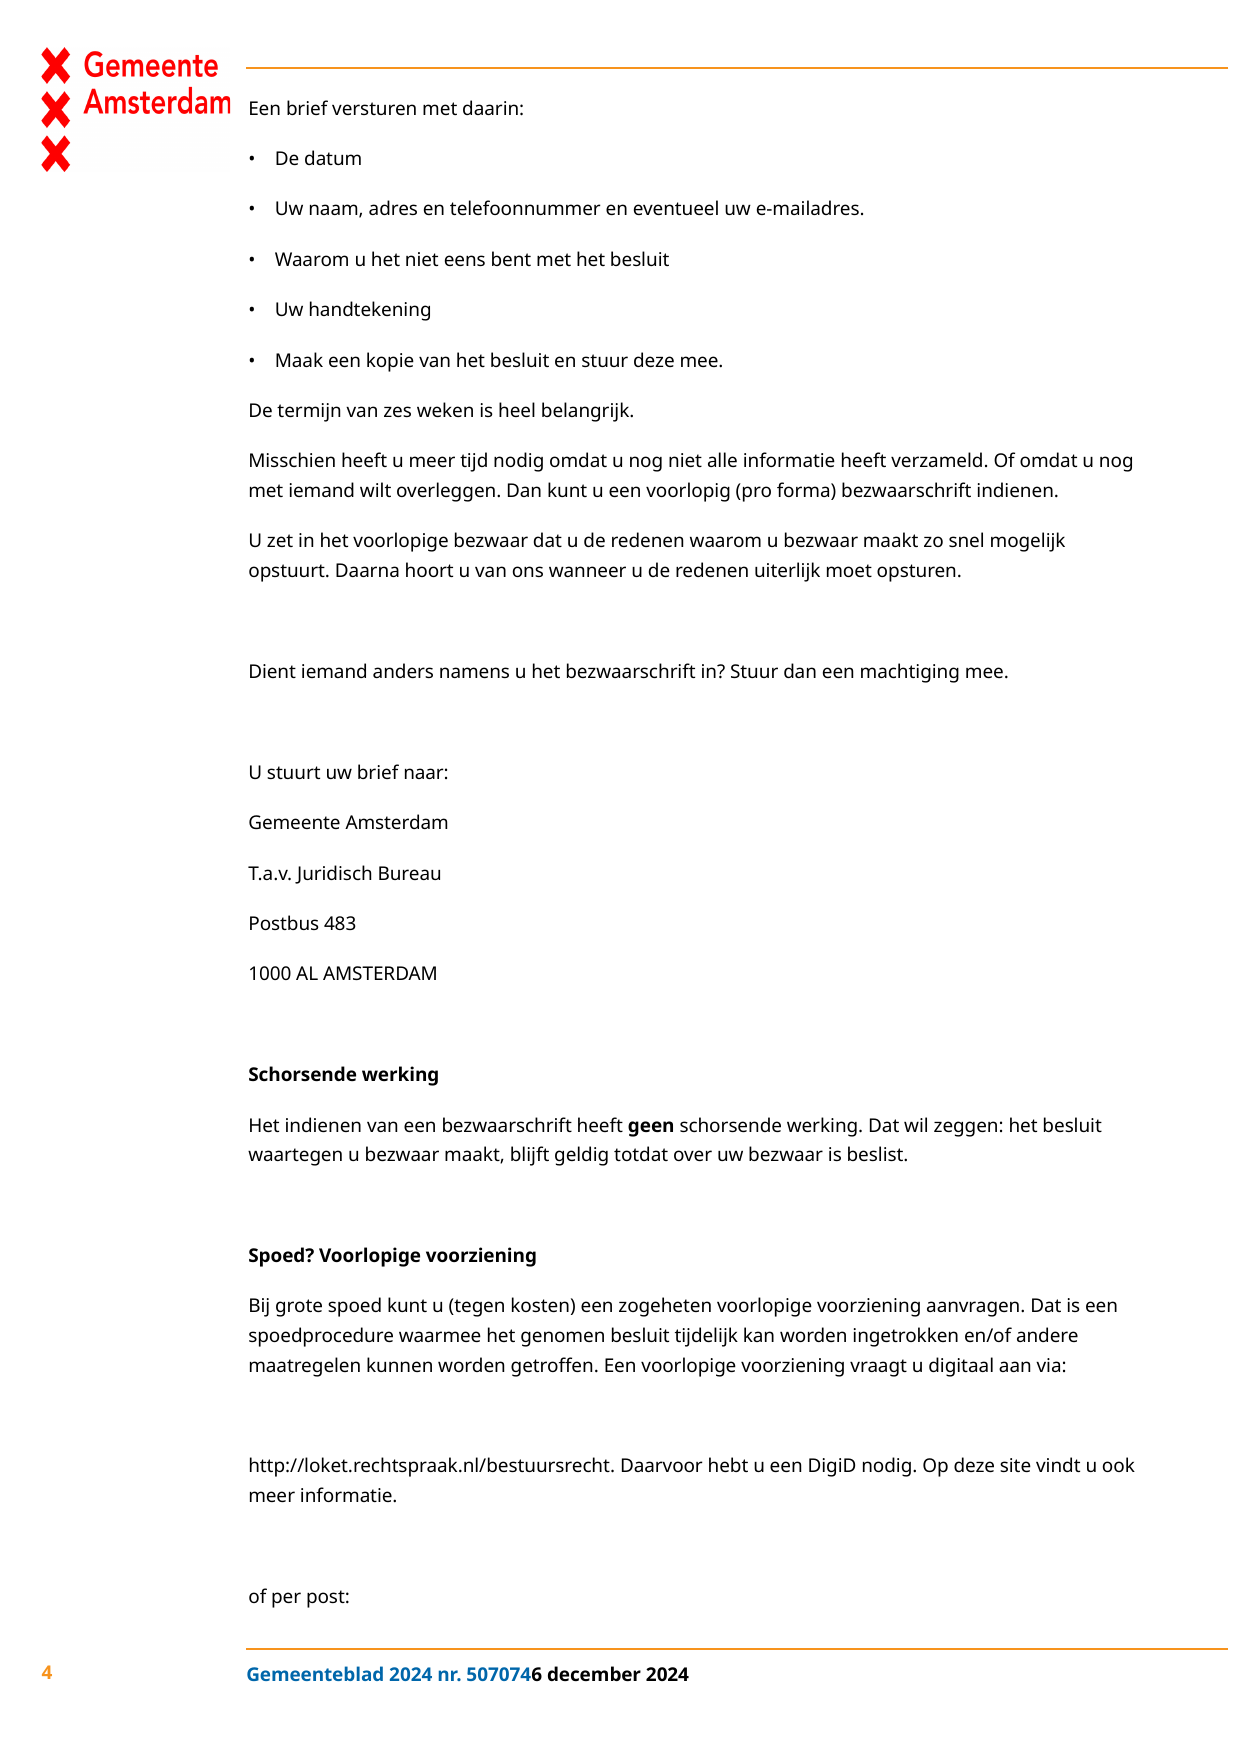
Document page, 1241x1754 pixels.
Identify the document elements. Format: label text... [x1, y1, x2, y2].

text • Maak een kopie van het besluit en stuur deze mee. [248, 347, 1152, 373]
text U stuurt uw brief naar: [248, 759, 1152, 785]
text Een brief versturen met daarin: [248, 95, 1152, 121]
text • Waarom u het niet eens bent met het besluit [248, 246, 1152, 272]
text Het indienen van een bezwaarschrift heeft geen schorsende werking. Dat wil zeggen: het besluit waartegen u bezwaar maakt, blijft geldig totdat over uw bezwaar is beslist. [248, 1112, 1152, 1167]
text Spoed? Voorlopige voorziening [248, 1242, 1152, 1268]
text Bij grote spoed kunt u (tegen kosten) een zogeheten voorlopige voorziening aanvragen. Dat is een spoedprocedure waarmee het genomen besluit tijdelijk kan worden ingetrokken en/of andere maatregelen kunnen worden getroffen. Een voorlopige voorziening vraagt u digitaal aan via: [248, 1293, 1152, 1378]
text • Uw handtekening [248, 296, 1152, 322]
text U zet in het voorlopige bezwaar dat u de redenen waarom u bezwaar maakt zo snel mogelijk opstuurt. Daarna hoort u van ons wanneer u de redenen uiterlijk moet opsturen. [248, 528, 1152, 583]
picture [41, 47, 231, 172]
text De termijn van zes weken is heel belangrijk. [248, 397, 1152, 423]
text Gemeente Amsterdam [248, 809, 1152, 835]
text of per post: [248, 1583, 1152, 1609]
text • De datum [248, 145, 1152, 171]
text Dient iemand anders namens u het bezwaarschrift in? Stuur dan een machtiging mee. [248, 658, 1152, 684]
text Misschien heeft u meer tijd nodig omdat u nog niet alle informatie heeft verzameld. Of omdat u nog met iemand wilt overleggen. Dan kunt u een voorlopig (pro forma) bezwaarschrift indienen. [248, 448, 1152, 503]
text Schorsende werking [248, 1061, 1152, 1087]
text T.a.v. Juridisch Bureau [248, 860, 1152, 886]
text • Uw naam, adres en telefoonnummer en eventueel uw e-mailadres. [248, 196, 1152, 221]
text Postbus 483 [248, 910, 1152, 936]
text http://loket.rechtspraak.nl/bestuursrecht. Daarvoor hebt u een DigiD nodig. Op deze site vindt u ook meer informatie. [248, 1453, 1152, 1508]
text 1000 AL AMSTERDAM [248, 961, 1152, 986]
